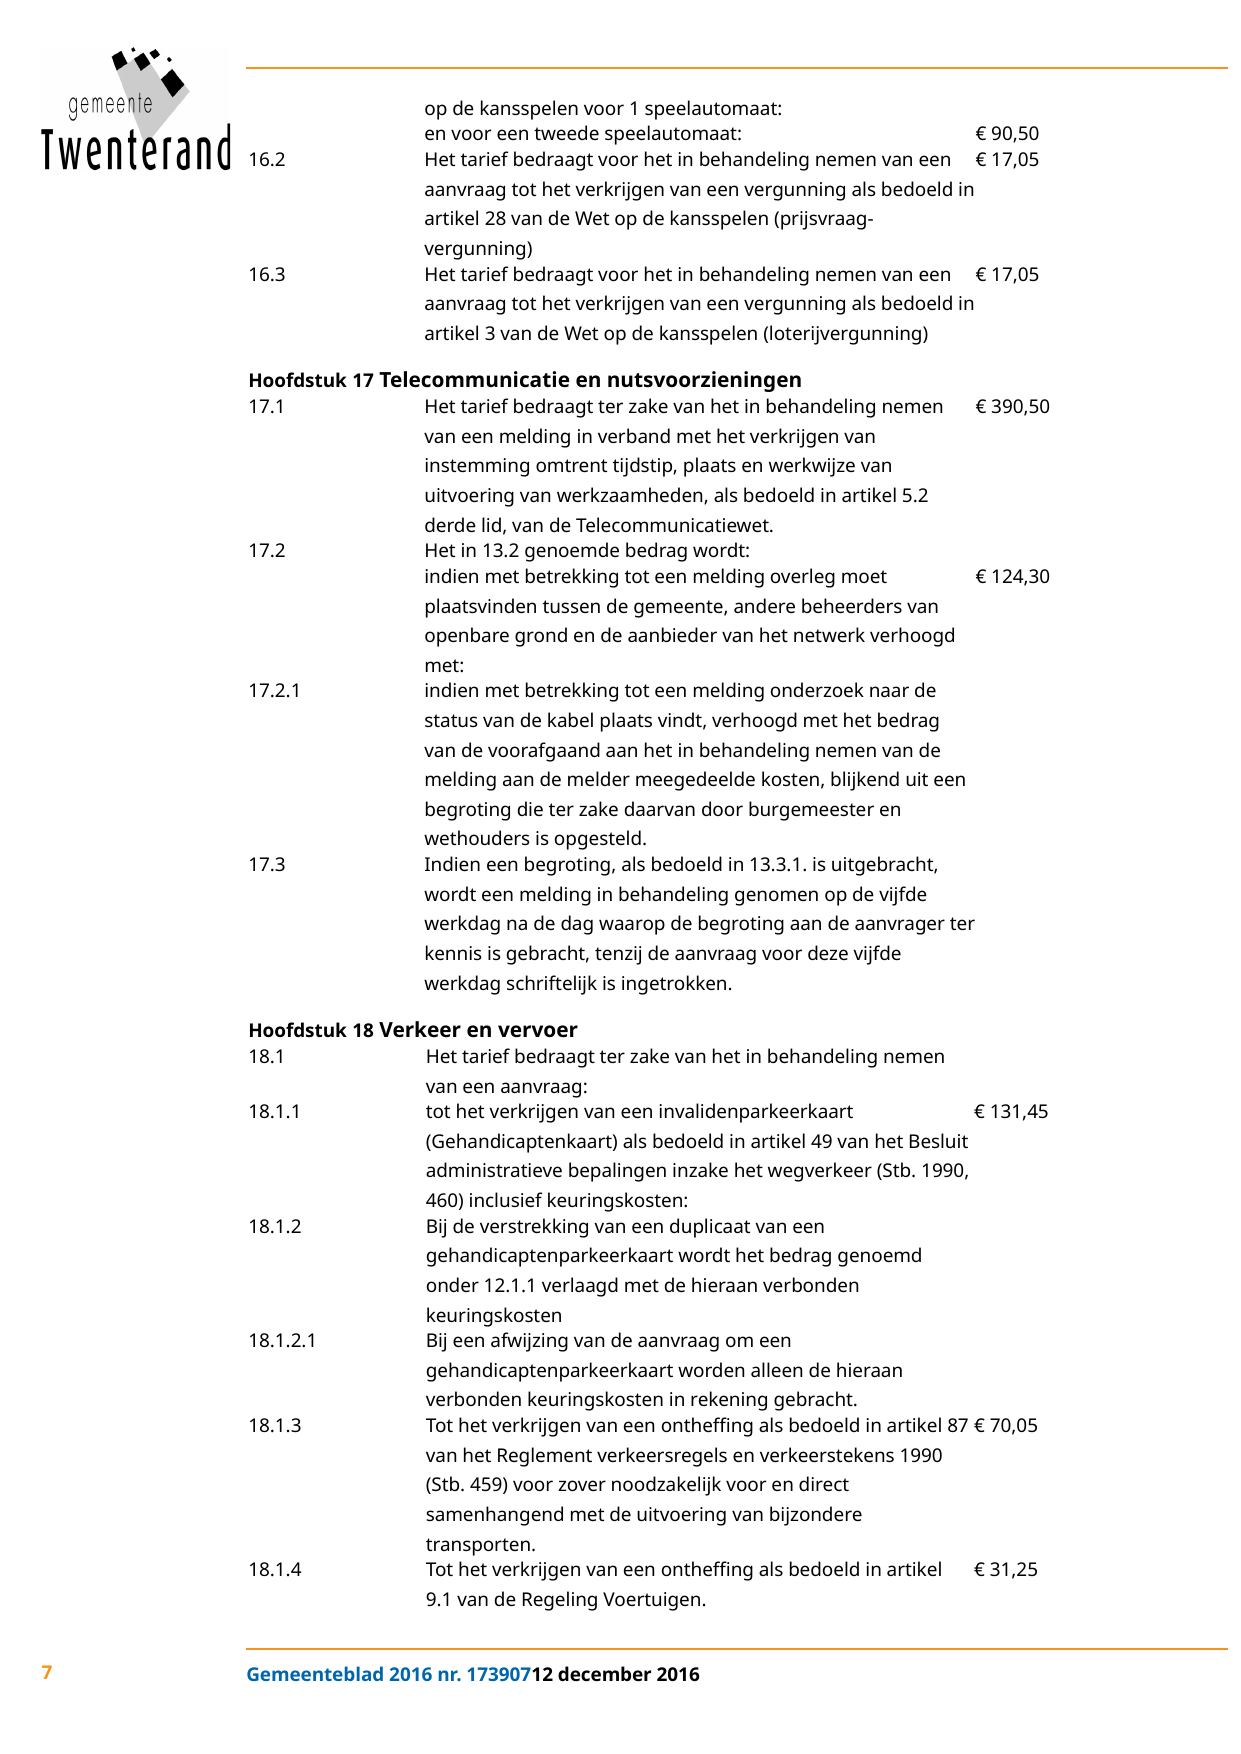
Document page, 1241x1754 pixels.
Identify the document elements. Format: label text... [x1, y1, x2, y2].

table_header [248, 95, 424, 121]
table_cell 18.1.3 [248, 1413, 426, 1556]
table_header 17.1 [248, 394, 424, 537]
table_header 18.1 [248, 1043, 426, 1098]
table_cell [975, 851, 1152, 995]
table_cell [975, 678, 1152, 851]
table_cell Het in 13.2 genoemde bedrag wordt: [424, 538, 975, 563]
table_cell indien met betrekking tot een melding overleg moet plaatsvinden tussen de gemeente, andere beheerders van openbare grond en de aanbieder van het netwerk verhoogd met: [424, 563, 975, 678]
table_cell [974, 1328, 1152, 1412]
table_cell € 90,50 [975, 121, 1152, 146]
table_cell Tot het verkrijgen van een ontheffing als bedoeld in artikel 87 van het Reglement verkeersregels en verkeerstekens 1990 (Stb. 459) voor zover noodzakelijk voor en direct samenhangend met de uitvoering van bijzondere transporten. [426, 1413, 974, 1556]
text Hoofdstuk 17 Telecommunicatie en nutsvoorzieningen [248, 365, 1152, 393]
table_cell € 31,25 [974, 1556, 1152, 1612]
table_cell [248, 563, 424, 678]
table_cell [248, 121, 424, 146]
table_header [975, 95, 1152, 121]
table_cell en voor een tweede speelautomaat: [424, 121, 975, 146]
table_cell € 124,30 [975, 563, 1152, 678]
table_cell Bij een afwijzing van de aanvraag om een gehandicaptenparkeerkaart worden alleen de hieraan verbonden keuringskosten in rekening gebracht. [426, 1328, 974, 1412]
table_cell [975, 538, 1152, 563]
table_cell 17.2.1 [248, 678, 424, 851]
table_cell Het tarief bedraagt voor het in behandeling nemen van een aanvraag tot het verkrijgen van een vergunning als bedoeld in artikel 3 van de Wet op de kansspelen (loterijvergunning) [424, 261, 975, 346]
table_cell 17.2 [248, 538, 424, 563]
table_header Het tarief bedraagt ter zake van het in behandeling nemen van een melding in verband met het verkrijgen van instemming omtrent tijdstip, plaats en werkwijze van uitvoering van werkzaamheden, als bedoeld in artikel 5.2 derde lid, van de Telecommunicatiewet. [424, 394, 975, 537]
table_cell Tot het verkrijgen van een ontheffing als bedoeld in artikel 9.1 van de Regeling Voertuigen. [426, 1556, 974, 1612]
table_cell Bij de verstrekking van een duplicaat van een gehandicaptenparkeerkaart wordt het bedrag genoemd onder 12.1.1 verlaagd met de hieraan verbonden keuringskosten [426, 1213, 974, 1327]
table_cell 18.1.2.1 [248, 1328, 426, 1412]
table_cell Indien een begroting, als bedoeld in 13.3.1. is uitgebracht, wordt een melding in behandeling genomen op de vijfde werkdag na de dag waarop de begroting aan de aanvrager ter kennis is gebracht, tenzij de aanvraag voor deze vijfde werkdag schriftelijk is ingetrokken. [424, 851, 975, 995]
table_cell [974, 1213, 1152, 1327]
picture [41, 47, 231, 172]
table_cell 16.2 [248, 146, 424, 261]
table_cell € 17,05 [975, 146, 1152, 261]
table_cell 18.1.1 [248, 1099, 426, 1213]
table_cell € 70,05 [974, 1413, 1152, 1556]
table_cell Het tarief bedraagt voor het in behandeling nemen van een aanvraag tot het verkrijgen van een vergunning als bedoeld in artikel 28 van de Wet op de kansspelen (prijsvraag-vergunning) [424, 146, 975, 261]
text Hoofdstuk 18 Verkeer en vervoer [248, 1015, 1152, 1043]
table_cell 18.1.2 [248, 1213, 426, 1327]
table_header [974, 1043, 1152, 1098]
table_cell tot het verkrijgen van een invalidenparkeerkaart (Gehandicaptenkaart) als bedoeld in artikel 49 van het Besluit administratieve bepalingen inzake het wegverkeer (Stb. 1990, 460) inclusief keuringskosten: [426, 1099, 974, 1213]
table_cell € 131,45 [974, 1099, 1152, 1213]
table_header op de kansspelen voor 1 speelautomaat: [424, 95, 975, 121]
table_cell 18.1.4 [248, 1556, 426, 1612]
table_header Het tarief bedraagt ter zake van het in behandeling nemen van een aanvraag: [426, 1043, 974, 1098]
table_header € 390,50 [975, 394, 1152, 537]
table_cell 17.3 [248, 851, 424, 995]
table_cell indien met betrekking tot een melding onderzoek naar de status van de kabel plaats vindt, verhoogd met het bedrag van de voorafgaand aan het in behandeling nemen van de melding aan de melder meegedeelde kosten, blijkend uit een begroting die ter zake daarvan door burgemeester en wethouders is opgesteld. [424, 678, 975, 851]
table_cell 16.3 [248, 261, 424, 346]
table_cell € 17,05 [975, 261, 1152, 346]
